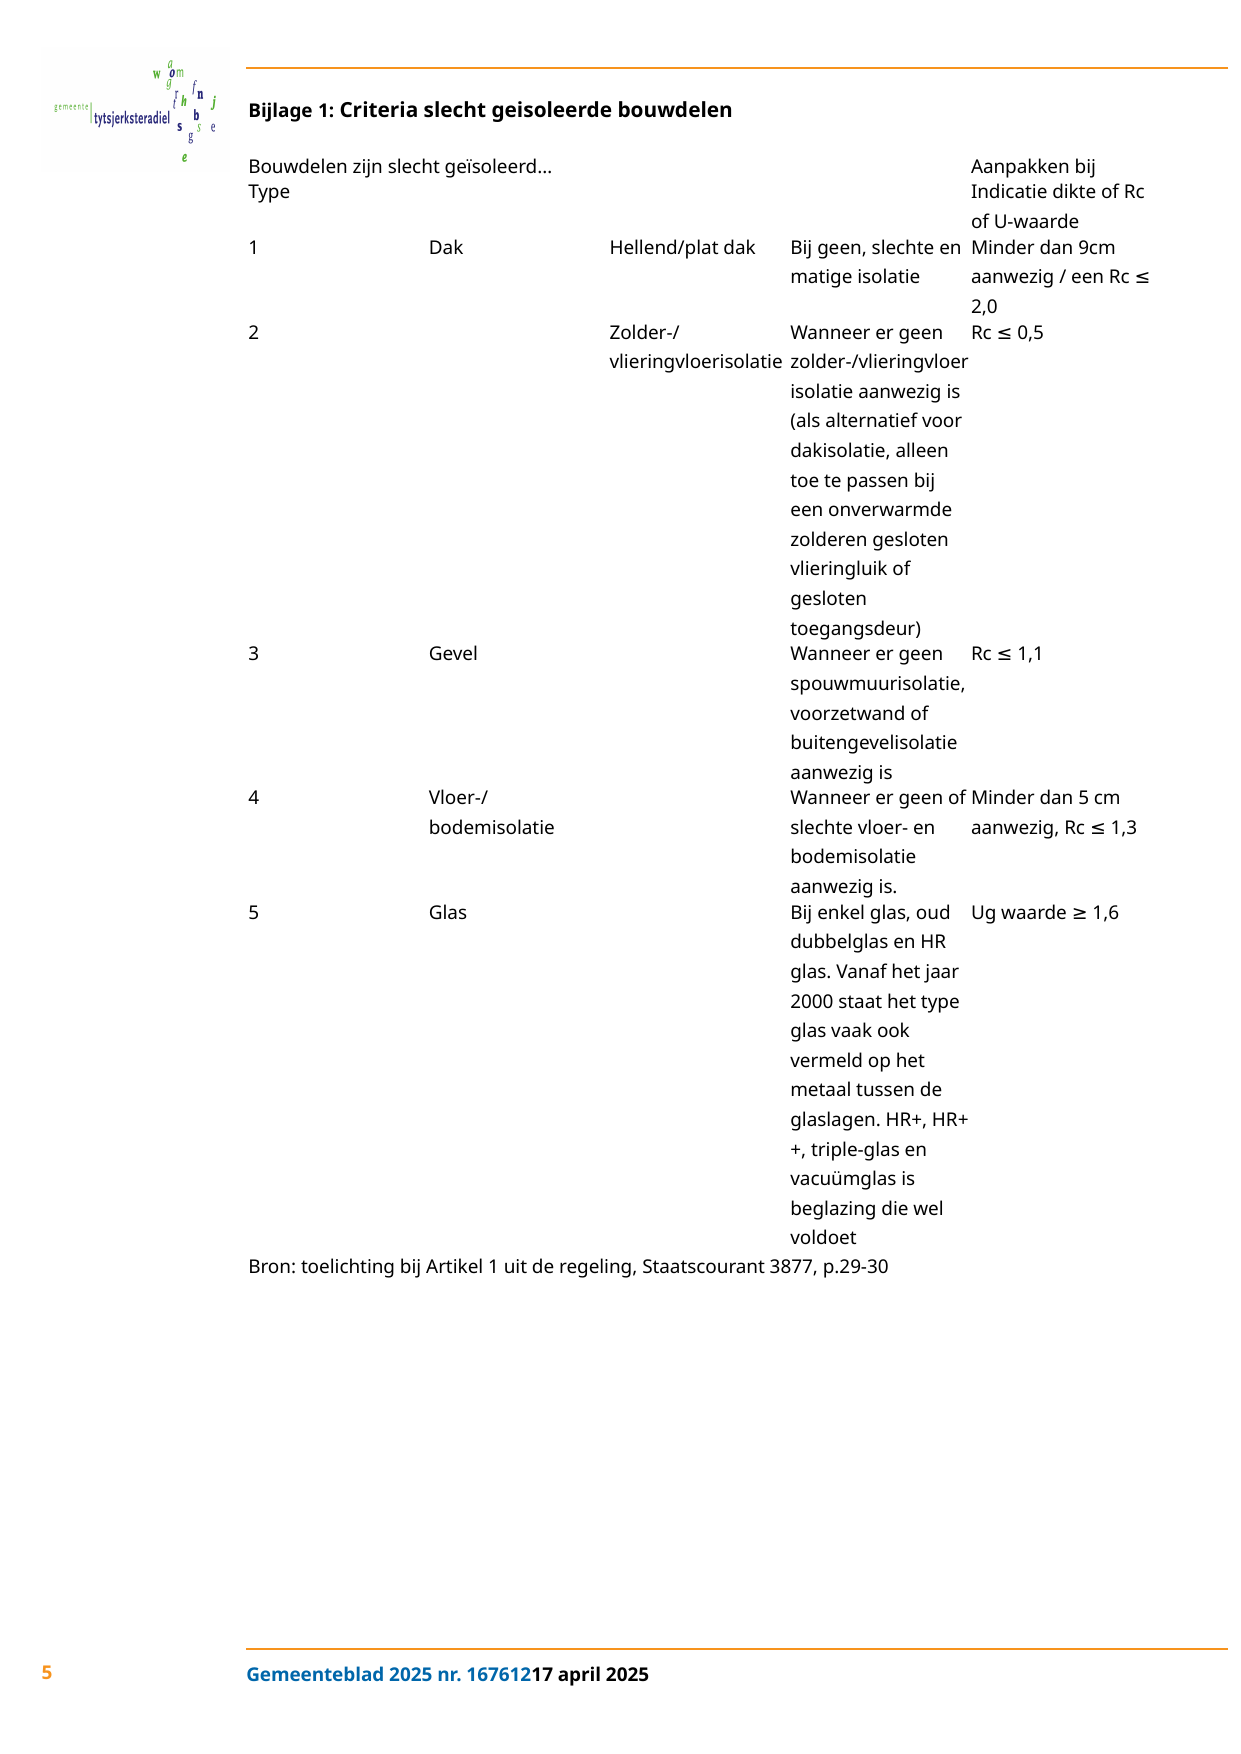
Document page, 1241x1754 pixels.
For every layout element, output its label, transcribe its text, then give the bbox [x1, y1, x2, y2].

table_header Aanpakken bij [971, 153, 1152, 179]
text Bijlage 1: Criteria slecht geisoleerde bouwdelen [248, 95, 1152, 123]
table_cell [609, 641, 790, 784]
table_cell 5 [248, 899, 429, 1250]
table_cell Vloer-/bodemisolatie [429, 785, 609, 899]
table_cell 1 [248, 234, 429, 319]
table_cell Indicatie dikte of Rc of U-waarde [971, 179, 1152, 234]
table_cell Rc ≤ 0,5 [971, 319, 1152, 641]
table_cell Glas [429, 899, 609, 1250]
table_cell [609, 785, 790, 899]
table_cell Hellend/plat dak [609, 234, 790, 319]
table_cell Gevel [429, 641, 609, 784]
table_cell Wanneer er geen spouwmuurisolatie, voorzetwand of buitengevelisolatie aanwezig is [790, 641, 971, 784]
table_cell 4 [248, 785, 429, 899]
table_cell Bij enkel glas, oud dubbelglas en HR glas. Vanaf het jaar 2000 staat het type glas vaak ook vermeld op het metaal tussen de glaslagen. HR+, HR++, triple-glas en vacuümglas is beglazing die wel voldoet [790, 899, 971, 1250]
table_cell Minder dan 5 cm aanwezig, Rc ≤ 1,3 [971, 785, 1152, 899]
table_cell Rc ≤ 1,1 [971, 641, 1152, 784]
text Bron: toelichting bij Artikel 1 uit de regeling, Staatscourant 3877, p.29-30 [248, 1253, 1152, 1279]
table_cell Ug waarde ≥ 1,6 [971, 899, 1152, 1250]
table_cell [609, 899, 790, 1250]
picture [41, 47, 231, 172]
table_header Bouwdelen zijn slecht geïsoleerd… [248, 153, 971, 179]
table_cell [790, 179, 971, 234]
table_cell Wanneer er geen zolder-/vlieringvloerisolatie aanwezig is (als alternatief voor dakisolatie, alleen toe te passen bij een onverwarmde zolderen gesloten vlieringluik of gesloten toegangsdeur) [790, 319, 971, 641]
table_cell 2 [248, 319, 429, 641]
table_cell Minder dan 9cm aanwezig / een Rc ≤ 2,0 [971, 234, 1152, 319]
table_cell 3 [248, 641, 429, 784]
table_cell Zolder-/ vlieringvloerisolatie [609, 319, 790, 641]
table_cell Wanneer er geen of slechte vloer- en bodemisolatie aanwezig is. [790, 785, 971, 899]
table_cell [429, 179, 609, 234]
table_cell Dak [429, 234, 609, 641]
table_cell Type [248, 179, 429, 234]
table_cell [609, 179, 790, 234]
table_cell Bij geen, slechte en matige isolatie [790, 234, 971, 319]
